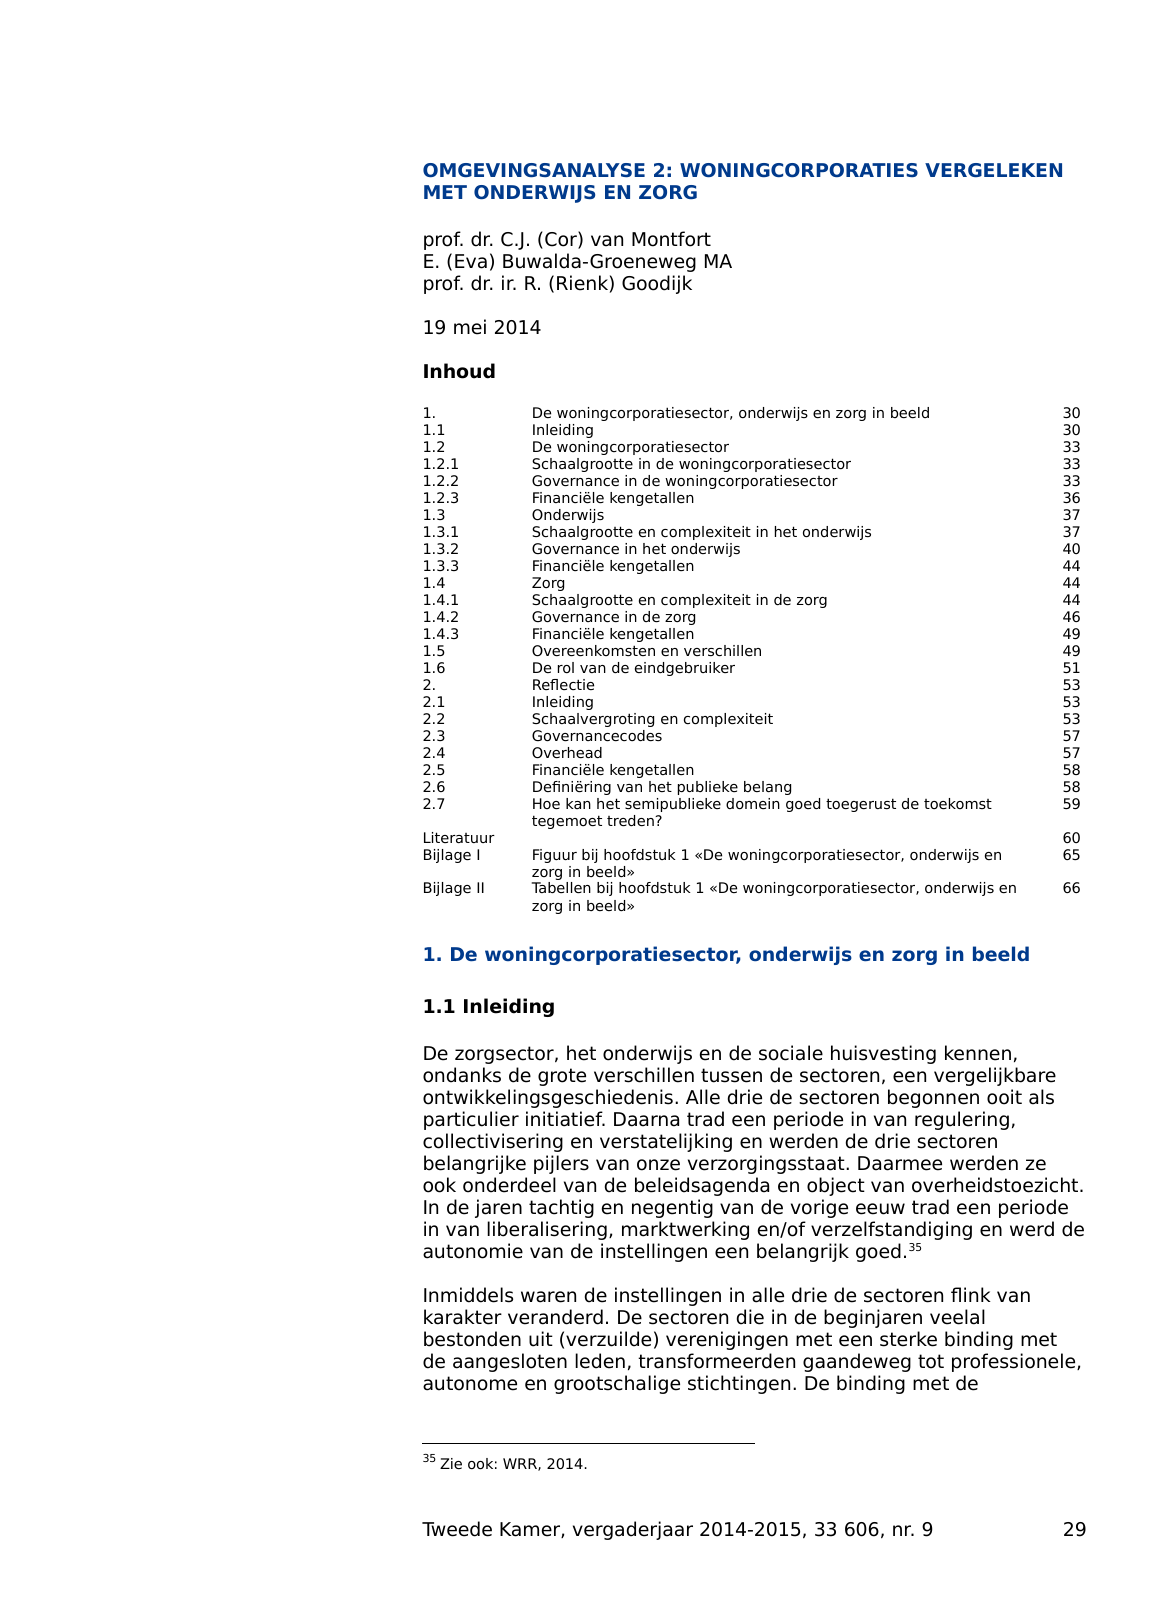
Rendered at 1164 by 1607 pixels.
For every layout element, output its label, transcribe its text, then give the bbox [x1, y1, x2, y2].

subtitle OMGEVINGSANALYSE 2: WONINGCORPORATIES VERGELEKEN MET ONDERWIJS EN ZORG [422, 160, 1087, 204]
table_cell Overhead [526, 745, 1028, 762]
table_cell 2.7 [422, 796, 526, 829]
table_cell 44 [1028, 558, 1087, 575]
table_cell [526, 830, 1028, 846]
table_cell 51 [1028, 660, 1087, 677]
table_cell 1.4.3 [422, 626, 526, 643]
table_cell Definiëring van het publieke belang [526, 779, 1028, 796]
table_cell 37 [1028, 524, 1087, 541]
text Zie ook: WRR, 2014. [422, 1452, 1087, 1474]
table_cell 30 [1028, 422, 1087, 439]
table_cell Zorg [526, 575, 1028, 592]
text prof. dr. C.J. (Cor) van Montfort [422, 229, 1087, 251]
table_header De woningcorporatiesector, onderwijs en zorg in beeld [526, 405, 1028, 422]
table_cell 58 [1028, 762, 1087, 778]
table_cell Hoe kan het semipublieke domein goed toegerust de toekomst tegemoet treden? [526, 796, 1028, 829]
table_cell 53 [1028, 711, 1087, 728]
table_cell 2.6 [422, 779, 526, 796]
table_cell 1.3.3 [422, 558, 526, 575]
table_cell 57 [1028, 728, 1087, 744]
table_cell 53 [1028, 677, 1087, 694]
table_cell 2.4 [422, 745, 526, 762]
table_cell Financiële kengetallen [526, 626, 1028, 643]
table_cell Governance in het onderwijs [526, 541, 1028, 558]
table_cell 33 [1028, 439, 1087, 456]
table_cell 2.1 [422, 694, 526, 711]
table_cell Financiële kengetallen [526, 762, 1028, 778]
table_cell De rol van de eindgebruiker [526, 660, 1028, 677]
table_cell Schaalgrootte en complexiteit in de zorg [526, 592, 1028, 609]
table_cell Literatuur [422, 830, 526, 846]
table_cell Inleiding [526, 694, 1028, 711]
table_cell 2.3 [422, 728, 526, 744]
table_cell 58 [1028, 779, 1087, 796]
table_cell 40 [1028, 541, 1087, 558]
table_cell 59 [1028, 796, 1087, 829]
table_cell Financiële kengetallen [526, 558, 1028, 575]
table_cell Onderwijs [526, 507, 1028, 524]
table_cell Tabellen bij hoofdstuk 1 «De woningcorporatiesector, onderwijs en zorg in beeld» [526, 880, 1028, 914]
table_cell 1.4.1 [422, 592, 526, 609]
table_cell 1.4.2 [422, 609, 526, 626]
text 19 mei 2014 [422, 317, 1087, 339]
table_cell 49 [1028, 643, 1087, 660]
table_cell Financiële kengetallen [526, 490, 1028, 507]
table_cell 57 [1028, 745, 1087, 762]
table_cell 2.2 [422, 711, 526, 728]
table_cell 1.2.1 [422, 456, 526, 473]
text prof. dr. ir. R. (Rienk) Goodijk [422, 273, 1087, 295]
table_cell Schaalgrootte in de woningcorporatiesector [526, 456, 1028, 473]
table_cell Governancecodes [526, 728, 1028, 744]
subtitle 1. De woningcorporatiesector, onderwijs en zorg in beeld [422, 944, 1087, 966]
table_cell 44 [1028, 592, 1087, 609]
table_header 1. [422, 405, 526, 422]
table_cell Inleiding [526, 422, 1028, 439]
table_cell 2.5 [422, 762, 526, 778]
table_cell 1.1 [422, 422, 526, 439]
table_cell 66 [1028, 880, 1087, 914]
table_cell 33 [1028, 456, 1087, 473]
table_cell 1.3 [422, 507, 526, 524]
table_cell 1.5 [422, 643, 526, 660]
table_cell 49 [1028, 626, 1087, 643]
table_cell Schaalgrootte en complexiteit in het onderwijs [526, 524, 1028, 541]
table_cell 1.2.3 [422, 490, 526, 507]
table_cell Governance in de woningcorporatiesector [526, 473, 1028, 490]
text De zorgsector, het onderwijs en de sociale huisvesting kennen, ondanks de grote verschillen tussen de sectoren, een vergelijkbare ontwikkelingsgeschiedenis. Alle drie de sectoren begonnen ooit als particulier initiatief. Daarna trad een periode in van regulering, collectivisering en verstatelijking en werden de drie sectoren belangrijke pijlers van onze verzorgingsstaat. Daarmee werden ze ook onderdeel van de beleidsagenda en object van overheidstoezicht. In de jaren tachtig en negentig van de vorige eeuw trad een periode in van liberalisering, marktwerking en/of verzelfstandiging en werd de autonomie van de instellingen een belangrijk goed. [422, 1043, 1087, 1263]
table_cell Overeenkomsten en verschillen [526, 643, 1028, 660]
text Inmiddels waren de instellingen in alle drie de sectoren flink van karakter veranderd. De sectoren die in de beginjaren veelal bestonden uit (verzuilde) verenigingen met een sterke binding met de aangesloten leden, transformeerden gaandeweg tot professionele, autonome en grootschalige stichtingen. De binding met de [422, 1285, 1087, 1395]
table_cell 1.4 [422, 575, 526, 592]
table_cell 53 [1028, 694, 1087, 711]
table_cell Reflectie [526, 677, 1028, 694]
table_cell Bijlage I [422, 846, 526, 880]
table_cell 1.3.1 [422, 524, 526, 541]
table_cell 1.2.2 [422, 473, 526, 490]
table_header 30 [1028, 405, 1087, 422]
table_cell 37 [1028, 507, 1087, 524]
table_cell Governance in de zorg [526, 609, 1028, 626]
table_cell Schaalvergroting en complexiteit [526, 711, 1028, 728]
table_cell 60 [1028, 830, 1087, 846]
table_cell 2. [422, 677, 526, 694]
table_cell De woningcorporatiesector [526, 439, 1028, 456]
table_cell 36 [1028, 490, 1087, 507]
table_cell 1.2 [422, 439, 526, 456]
table_cell 46 [1028, 609, 1087, 626]
table_cell 33 [1028, 473, 1087, 490]
table_cell 1.3.2 [422, 541, 526, 558]
subtitle Inhoud [422, 361, 1087, 383]
table_cell 44 [1028, 575, 1087, 592]
table_cell 65 [1028, 846, 1087, 880]
subtitle 1.1 Inleiding [422, 996, 1087, 1018]
table_cell Bijlage II [422, 880, 526, 914]
table_cell 1.6 [422, 660, 526, 677]
table_cell Figuur bij hoofdstuk 1 «De woningcorporatiesector, onderwijs en zorg in beeld» [526, 846, 1028, 880]
text E. (Eva) Buwalda-Groeneweg MA [422, 251, 1087, 273]
